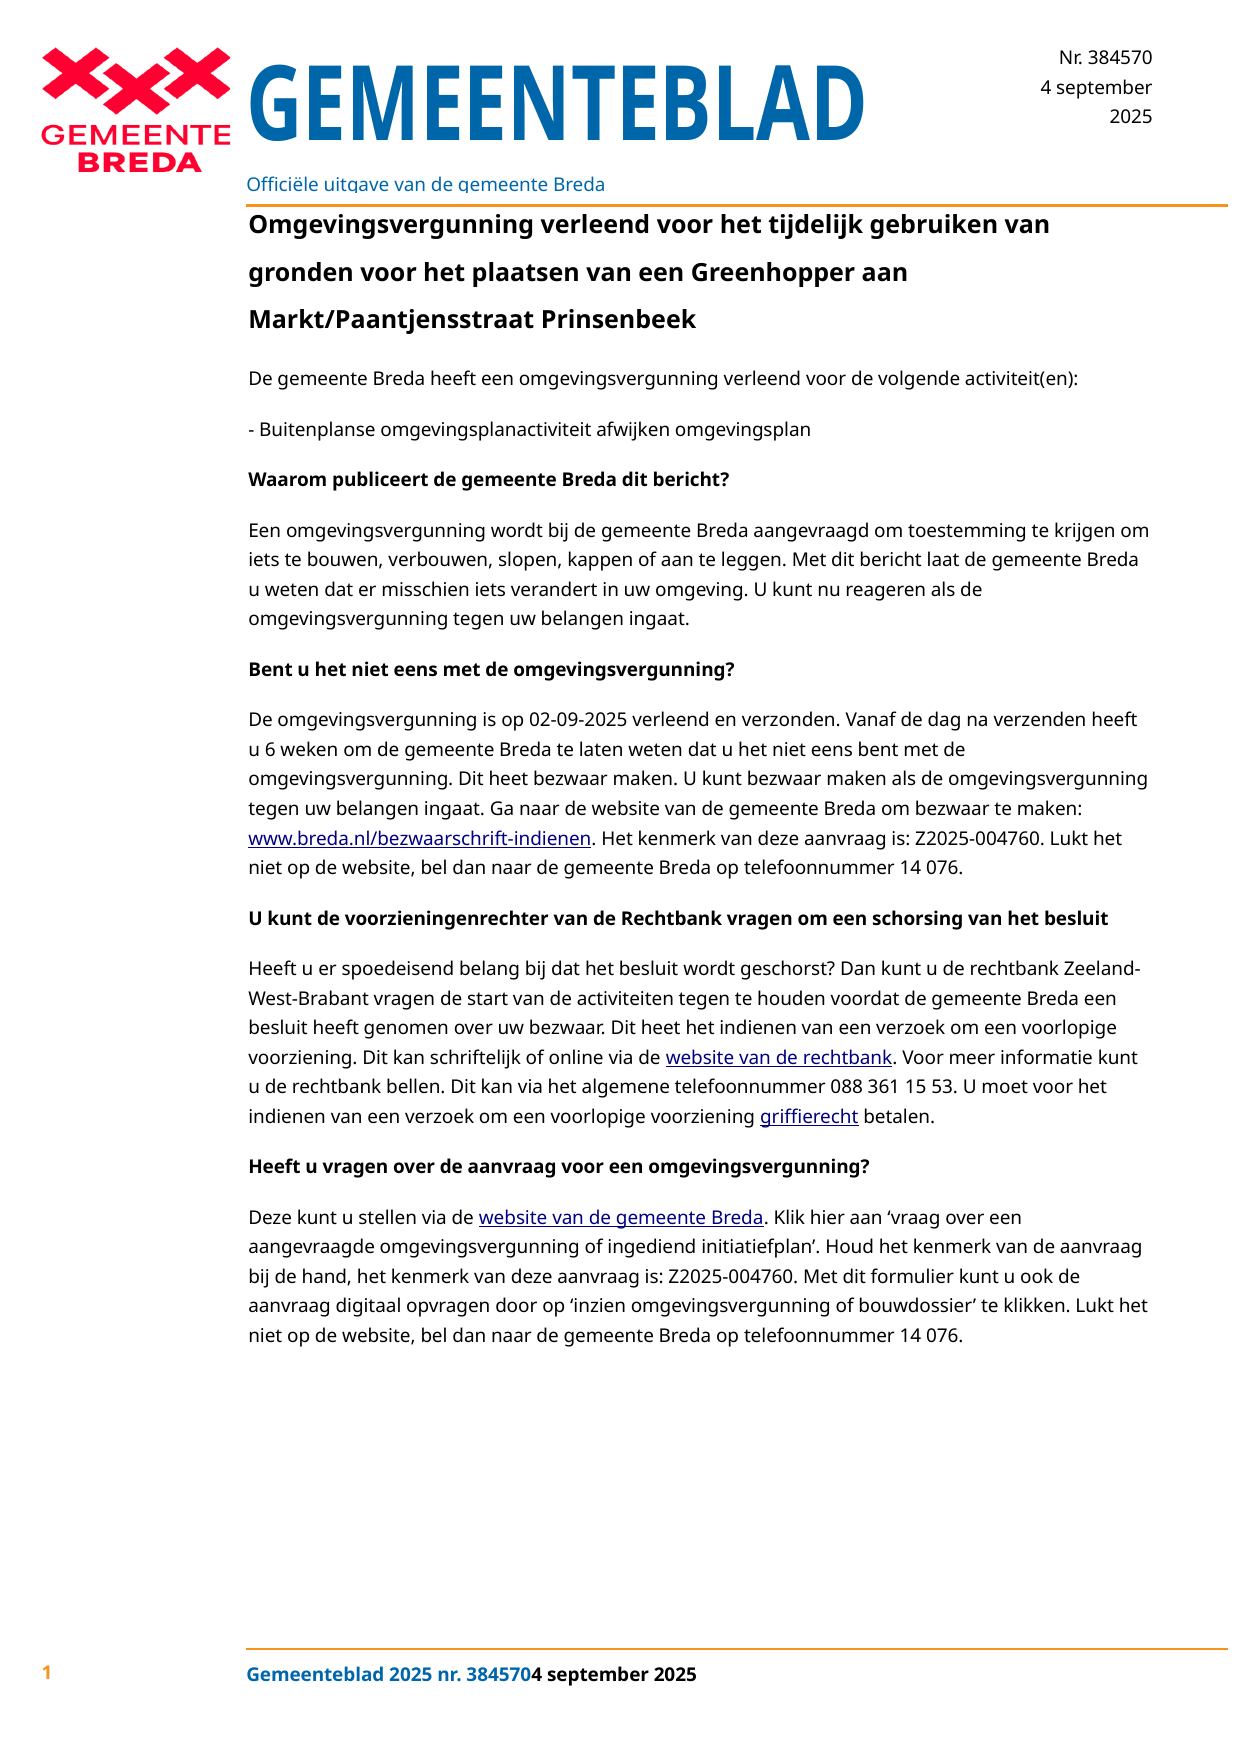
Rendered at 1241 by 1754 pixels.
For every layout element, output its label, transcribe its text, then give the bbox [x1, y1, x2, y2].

text Omgevingsvergunning verleend voor het tijdelijk gebruiken van gronden voor het plaatsen van een Greenhopper aan Markt/Paantjensstraat Prinsenbeek [248, 207, 1152, 336]
text Bent u het niet eens met de omgevingsvergunning? [248, 656, 1152, 682]
text Deze kunt u stellen via de website van de gemeente Breda. Klik hier aan ‘vraag over een aangevraagde omgevingsvergunning of ingediend initiatiefplan’. Houd het kenmerk van de aanvraag bij de hand, het kenmerk van deze aanvraag is: Z2025-004760. Met dit formulier kunt u ook de aanvraag digitaal opvragen door op ‘inzien omgevingsvergunning of bouwdossier’ te klikken. Lukt het niet op de website, bel dan naar de gemeente Breda op telefoonnummer 14 076. [248, 1204, 1152, 1348]
picture [41, 47, 231, 172]
text - Buitenplanse omgevingsplanactiviteit afwijken omgevingsplan [248, 416, 1152, 442]
text Een omgevingsvergunning wordt bij de gemeente Breda aangevraagd om toestemming te krijgen om iets te bouwen, verbouwen, slopen, kappen of aan te leggen. Met dit bericht laat de gemeente Breda u weten dat er misschien iets verandert in uw omgeving. U kunt nu reageren als de omgevingsvergunning tegen uw belangen ingaat. [248, 517, 1152, 631]
text De omgevingsvergunning is op 02-09-2025 verleend en verzonden. Vanaf de dag na verzenden heeft u 6 weken om de gemeente Breda te laten weten dat u het niet eens bent met de omgevingsvergunning. Dit heet bezwaar maken. U kunt bezwaar maken als de omgevingsvergunning tegen uw belangen ingaat. Ga naar de website van de gemeente Breda om bezwaar te maken: www.breda.nl/bezwaarschrift-indienen. Het kenmerk van deze aanvraag is: Z2025-004760. Lukt het niet op de website, bel dan naar de gemeente Breda op telefoonnummer 14 076. [248, 706, 1152, 880]
text U kunt de voorzieningenrechter van de Rechtbank vragen om een schorsing van het besluit [248, 905, 1152, 930]
text Waarom publiceert de gemeente Breda dit bericht? [248, 466, 1152, 492]
text Heeft u er spoedeisend belang bij dat het besluit wordt geschorst? Dan kunt u de rechtbank Zeeland-West-Brabant vragen de start van de activiteiten tegen te houden voordat de gemeente Breda een besluit heeft genomen over uw bezwaar. Dit heet het indienen van een verzoek om een voorlopige voorziening. Dit kan schriftelijk of online via de website van de rechtbank. Voor meer informatie kunt u de rechtbank bellen. Dit kan via het algemene telefoonnummer 088 361 15 53. U moet voor het indienen van een verzoek om een voorlopige voorziening griffierecht betalen. [248, 955, 1152, 1129]
text Heeft u vragen over de aanvraag voor een omgevingsvergunning? [248, 1153, 1152, 1179]
text De gemeente Breda heeft een omgevingsvergunning verleend voor de volgende activiteit(en): [248, 366, 1152, 391]
